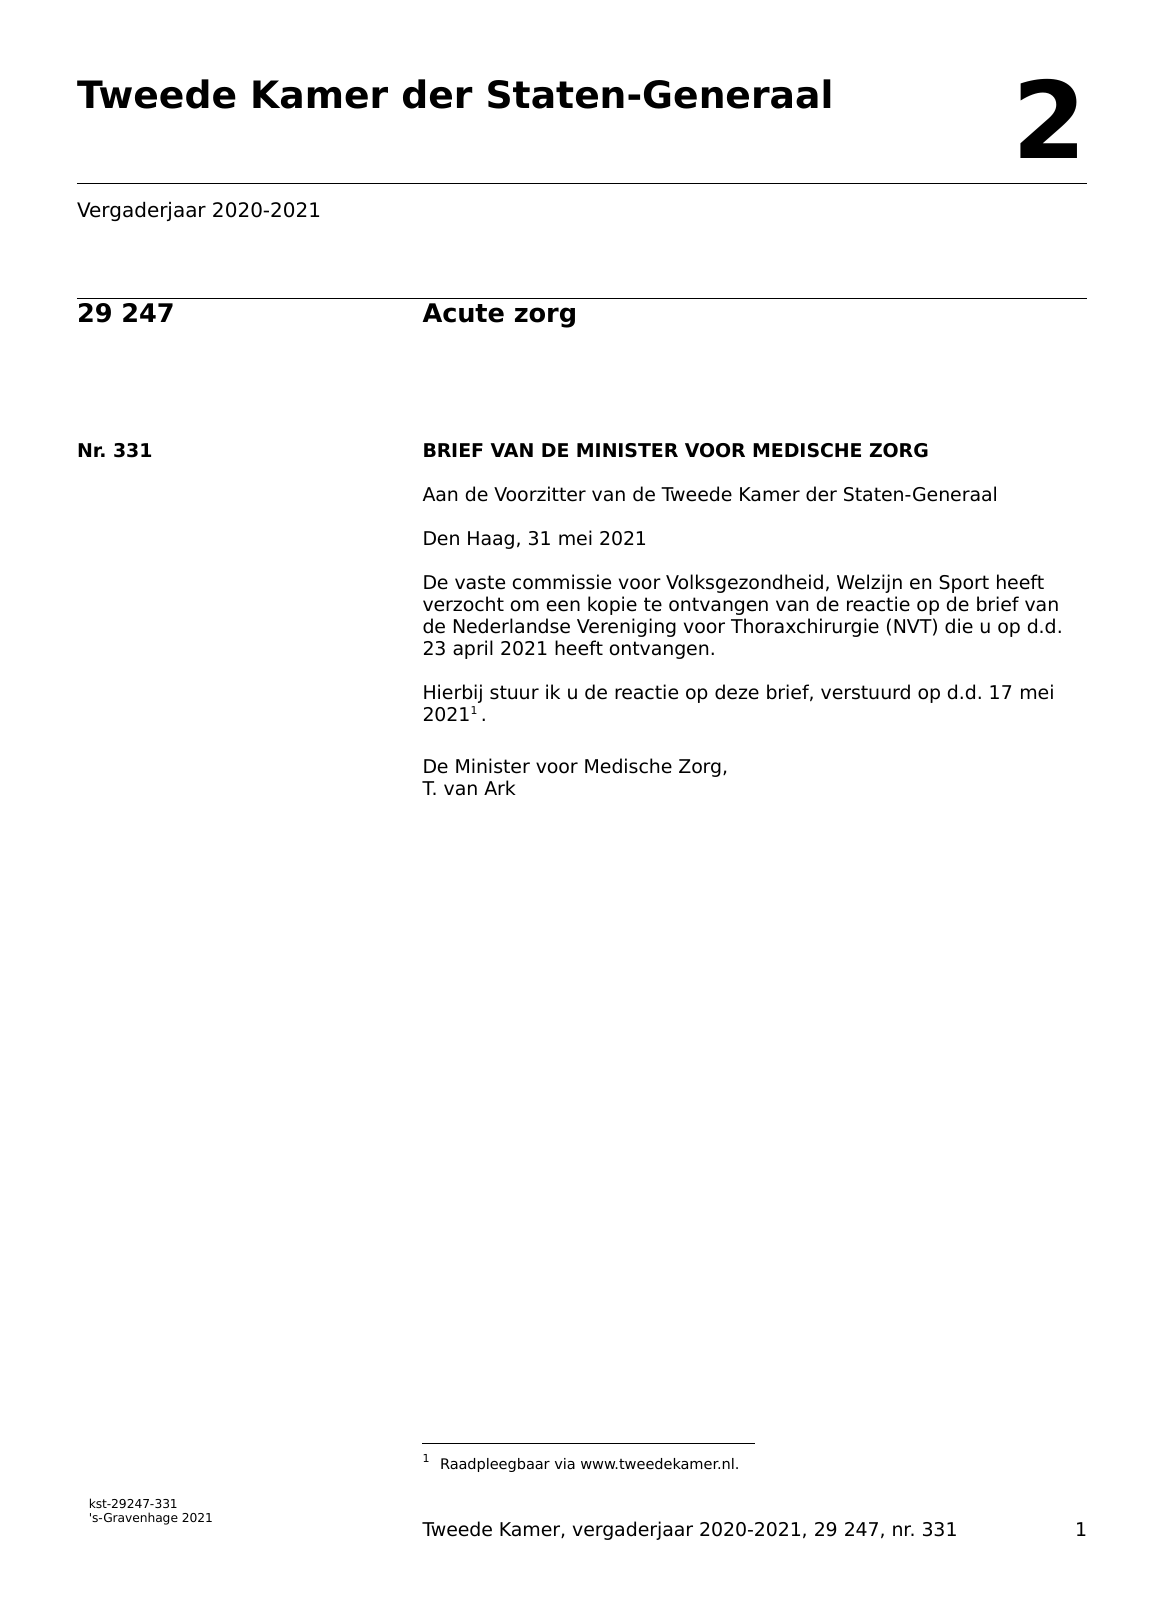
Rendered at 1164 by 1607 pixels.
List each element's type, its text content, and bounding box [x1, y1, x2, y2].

table_header Tweede Kamer der Staten-Generaal [77, 59, 886, 183]
text kst-29247-331 [88, 1497, 323, 1511]
subtitle Nr. 331 BRIEF VAN DE MINISTER VOOR MEDISCHE ZORG [77, 440, 1087, 462]
text Hierbij stuur ik u de reactie op deze brief, verstuurd op d.d. 17 mei 2021. [422, 682, 1087, 726]
text Raadpleegbaar via www.tweedekamer.nl. [422, 1452, 1087, 1474]
text 's-Gravenhage 2021 [88, 1511, 323, 1525]
table_header 2 [886, 59, 1087, 183]
text Den Haag, 31 mei 2021 [422, 528, 1087, 550]
text De vaste commissie voor Volksgezondheid, Welzijn en Sport heeft verzocht om een kopie te ontvangen van de reactie op de brief van de Nederlandse Vereniging voor Thoraxchirurgie (NVT) die u op d.d. 23 april 2021 heeft ontvangen. [422, 572, 1087, 660]
table_cell Vergaderjaar 2020-2021 [77, 184, 1087, 298]
text Aan de Voorzitter van de Tweede Kamer der Staten-Generaal [422, 484, 1087, 506]
text De Minister voor Medische Zorg, T. van Ark [422, 756, 1087, 800]
subtitle 29 247 Acute zorg [77, 299, 1087, 329]
